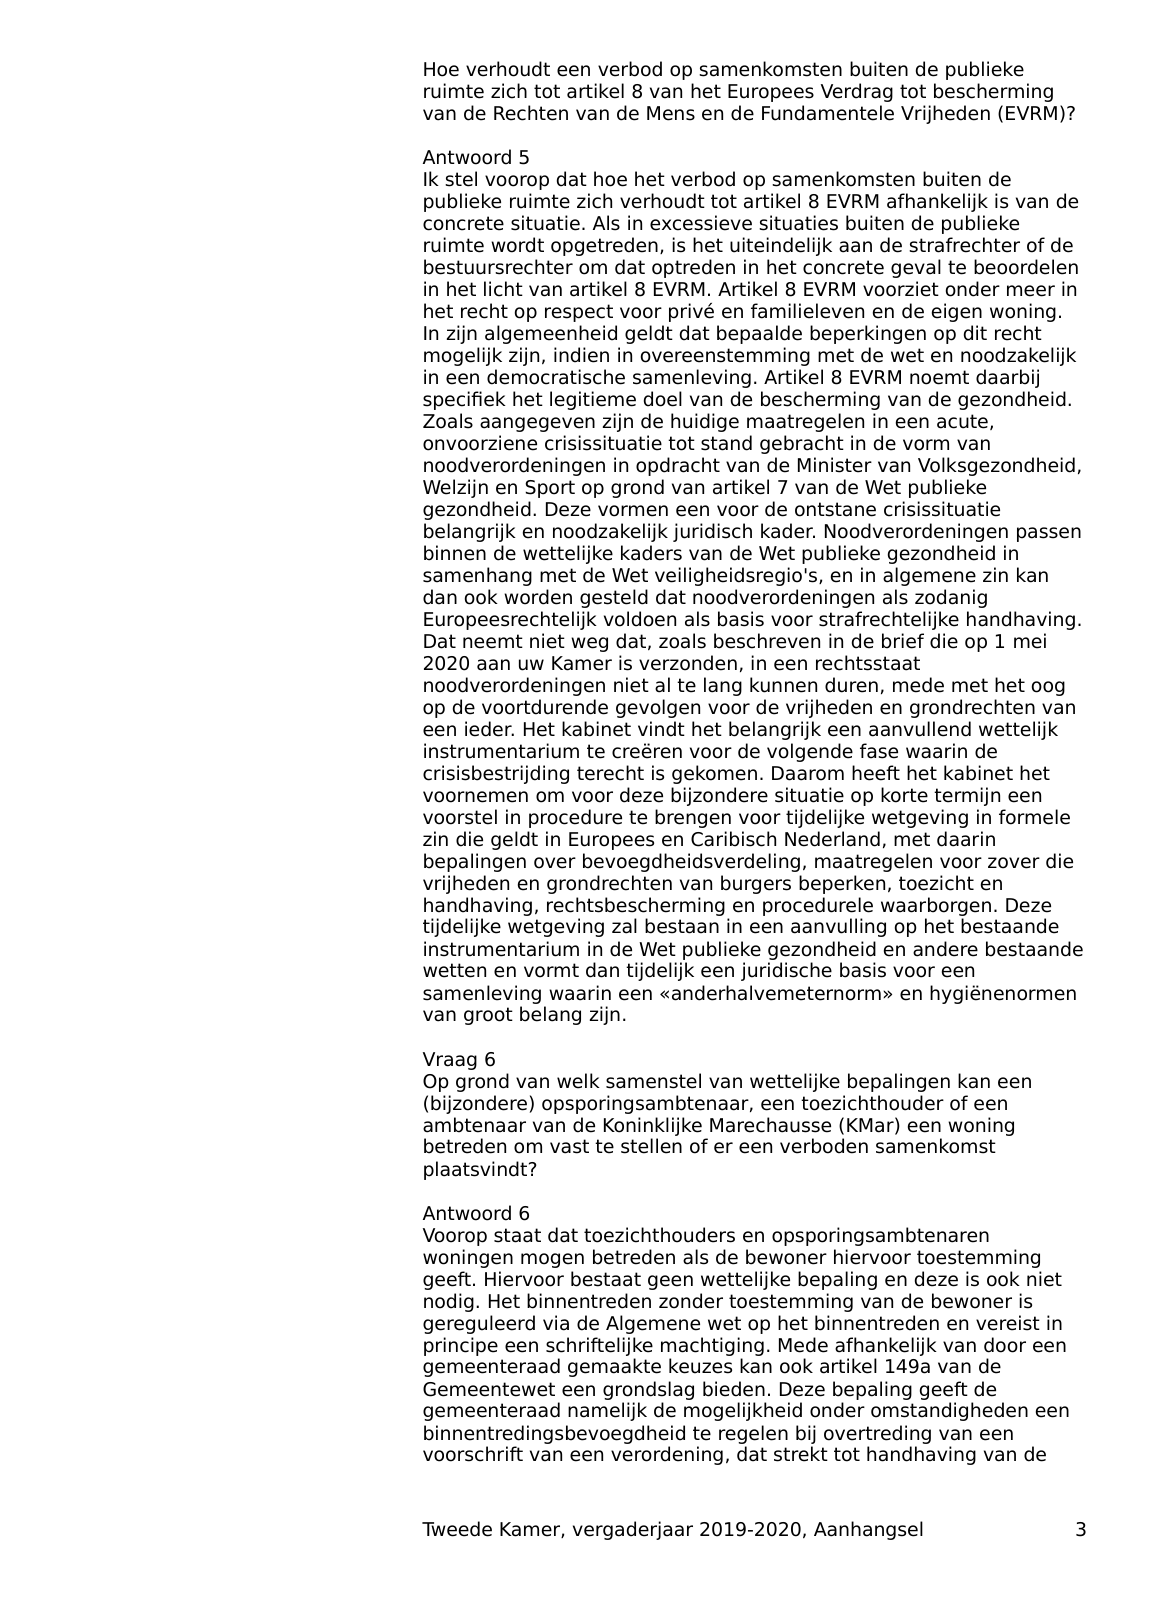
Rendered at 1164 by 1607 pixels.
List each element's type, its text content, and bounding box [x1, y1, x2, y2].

text Antwoord 5 [422, 147, 1087, 169]
text Vraag 6 [422, 1048, 1087, 1071]
text Hoe verhoudt een verbod op samenkomsten buiten de publieke ruimte zich tot artikel 8 van het Europees Verdrag tot bescherming van de Rechten van de Mens en de Fundamentele Vrijheden (EVRM)? [422, 59, 1087, 125]
text Op grond van welk samenstel van wettelijke bepalingen kan een (bijzondere) opsporingsambtenaar, een toezichthouder of een ambtenaar van de Koninklijke Marechausse (KMar) een woning betreden om vast te stellen of er een verboden samenkomst plaatsvindt? [422, 1071, 1087, 1180]
text Voorop staat dat toezichthouders en opsporingsambtenaren woningen mogen betreden als de bewoner hiervoor toestemming geeft. Hiervoor bestaat geen wettelijke bepaling en deze is ook niet nodig. Het binnentreden zonder toestemming van de bewoner is gereguleerd via de Algemene wet op het binnentreden en vereist in principe een schriftelijke machtiging. Mede afhankelijk van door een gemeenteraad gemaakte keuzes kan ook artikel 149a van de Gemeentewet een grondslag bieden. Deze bepaling geeft de gemeenteraad namelijk de mogelijkheid onder omstandigheden een binnentredingsbevoegdheid te regelen bij overtreding van een voorschrift van een verordening, dat strekt tot handhaving van de [422, 1224, 1087, 1466]
text Antwoord 6 [422, 1203, 1087, 1224]
text Ik stel voorop dat hoe het verbod op samenkomsten buiten de publieke ruimte zich verhoudt tot artikel 8 EVRM afhankelijk is van de concrete situatie. Als in excessieve situaties buiten de publieke ruimte wordt opgetreden, is het uiteindelijk aan de strafrechter of de bestuursrechter om dat optreden in het concrete geval te beoordelen in het licht van artikel 8 EVRM. Artikel 8 EVRM voorziet onder meer in het recht op respect voor privé en familieleven en de eigen woning. In zijn algemeenheid geldt dat bepaalde beperkingen op dit recht mogelijk zijn, indien in overeenstemming met de wet en noodzakelijk in een democratische samenleving. Artikel 8 EVRM noemt daarbij specifiek het legitieme doel van de bescherming van de gezondheid. Zoals aangegeven zijn de huidige maatregelen in een acute, onvoorziene crisissituatie tot stand gebracht in de vorm van noodverordeningen in opdracht van de Minister van Volksgezondheid, Welzijn en Sport op grond van artikel 7 van de Wet publieke gezondheid. Deze vormen een voor de ontstane crisissituatie belangrijk en noodzakelijk juridisch kader. Noodverordeningen passen binnen de wettelijke kaders van de Wet publieke gezondheid in samenhang met de Wet veiligheidsregio's, en in algemene zin kan dan ook worden gesteld dat noodverordeningen als zodanig Europeesrechtelijk voldoen als basis voor strafrechtelijke handhaving. Dat neemt niet weg dat, zoals beschreven in de brief die op 1 mei 2020 aan uw Kamer is verzonden, in een rechtsstaat noodverordeningen niet al te lang kunnen duren, mede met het oog op de voortdurende gevolgen voor de vrijheden en grondrechten van een ieder. Het kabinet vindt het belangrijk een aanvullend wettelijk instrumentarium te creëren voor de volgende fase waarin de crisisbestrijding terecht is gekomen. Daarom heeft het kabinet het voornemen om voor deze bijzondere situatie op korte termijn een voorstel in procedure te brengen voor tijdelijke wetgeving in formele zin die geldt in Europees en Caribisch Nederland, met daarin bepalingen over bevoegdheidsverdeling, maatregelen voor zover die vrijheden en grondrechten van burgers beperken, toezicht en handhaving, rechtsbescherming en procedurele waarborgen. Deze tijdelijke wetgeving zal bestaan in een aanvulling op het bestaande instrumentarium in de Wet publieke gezondheid en andere bestaande wetten en vormt dan tijdelijk een juridische basis voor een samenleving waarin een «anderhalvemeternorm» en hygiënenormen van groot belang zijn. [422, 169, 1087, 1026]
